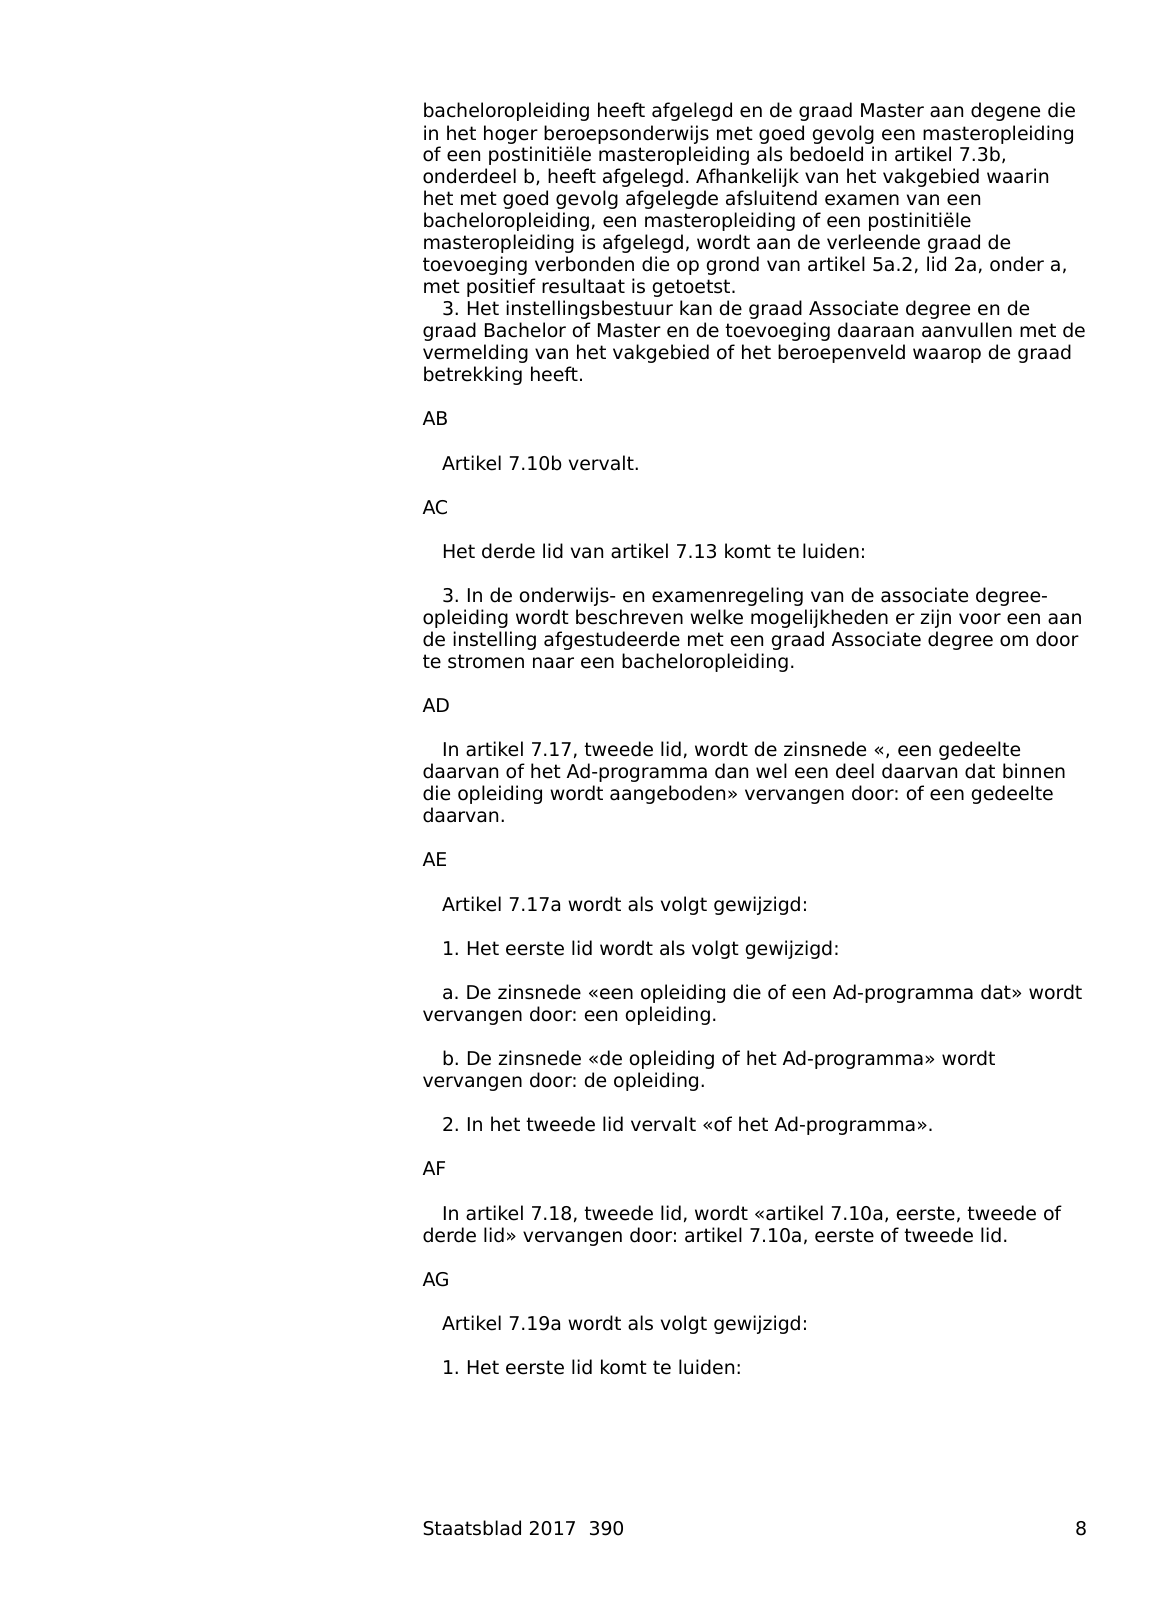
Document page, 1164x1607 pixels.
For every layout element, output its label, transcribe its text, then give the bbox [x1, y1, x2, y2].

text 1. Het eerste lid komt te luiden: [422, 1357, 1087, 1379]
text 3. Het instellingsbestuur kan de graad Associate degree en de graad Bachelor of Master en de toevoeging daaraan aanvullen met de vermelding van het vakgebied of het beroepenveld waarop de graad betrekking heeft. [422, 298, 1087, 386]
text AF [422, 1158, 1087, 1180]
text AE [422, 849, 1087, 871]
text Het derde lid van artikel 7.13 komt te luiden: [422, 541, 1087, 563]
text AC [422, 497, 1087, 519]
text Artikel 7.17a wordt als volgt gewijzigd: [422, 893, 1087, 916]
text Artikel 7.19a wordt als volgt gewijzigd: [422, 1313, 1087, 1335]
text bacheloropleiding heeft afgelegd en de graad Master aan degene die in het hoger beroepsonderwijs met goed gevolg een masteropleiding of een postinitiële masteropleiding als bedoeld in artikel 7.3b, onderdeel b, heeft afgelegd. Afhankelijk van het vakgebied waarin het met goed gevolg afgelegde afsluitend examen van een bacheloropleiding, een masteropleiding of een postinitiële masteropleiding is afgelegd, wordt aan de verleende graad de toevoeging verbonden die op grond van artikel 5a.2, lid 2a, onder a, met positief resultaat is getoetst. [422, 100, 1087, 298]
text AG [422, 1269, 1087, 1291]
text AB [422, 408, 1087, 430]
text In artikel 7.17, tweede lid, wordt de zinsnede «, een gedeelte daarvan of het Ad-programma dan wel een deel daarvan dat binnen die opleiding wordt aangeboden» vervangen door: of een gedeelte daarvan. [422, 739, 1087, 827]
text 1. Het eerste lid wordt als volgt gewijzigd: [422, 938, 1087, 960]
text AD [422, 695, 1087, 717]
text Artikel 7.10b vervalt. [422, 452, 1087, 474]
text In artikel 7.18, tweede lid, wordt «artikel 7.10a, eerste, tweede of derde lid» vervangen door: artikel 7.10a, eerste of tweede lid. [422, 1202, 1087, 1246]
text a. De zinsnede «een opleiding die of een Ad-programma dat» wordt vervangen door: een opleiding. [422, 982, 1087, 1026]
text 3. In de onderwijs- en examenregeling van de associate degree-opleiding wordt beschreven welke mogelijkheden er zijn voor een aan de instelling afgestudeerde met een graad Associate degree om door te stromen naar een bacheloropleiding. [422, 585, 1087, 673]
text 2. In het tweede lid vervalt «of het Ad-programma». [422, 1114, 1087, 1136]
text b. De zinsnede «de opleiding of het Ad-programma» wordt vervangen door: de opleiding. [422, 1048, 1087, 1092]
